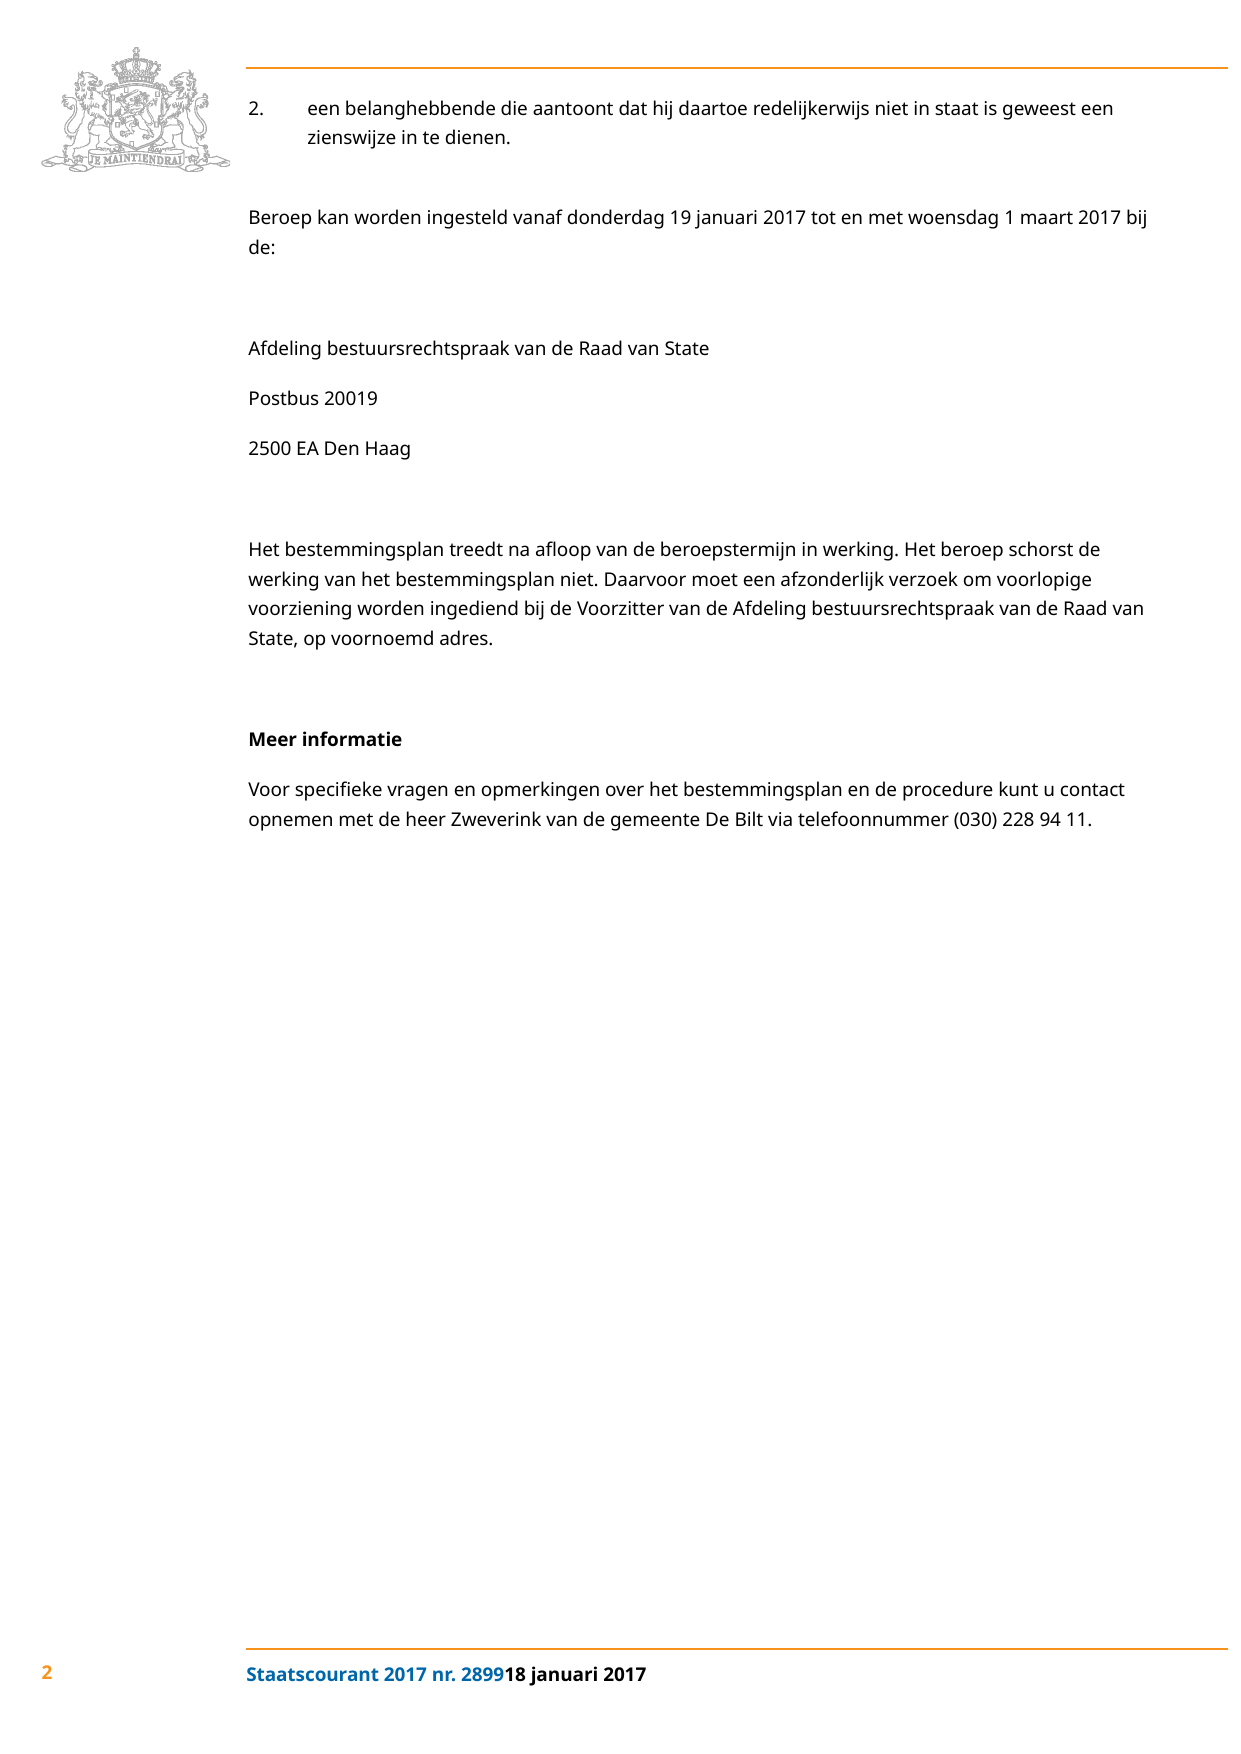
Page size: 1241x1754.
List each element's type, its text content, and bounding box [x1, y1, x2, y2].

text Postbus 20019 [248, 385, 1152, 411]
text 2500 EA Den Haag [248, 436, 1152, 461]
text Beroep kan worden ingesteld vanaf donderdag 19 januari 2017 tot en met woensdag 1 maart 2017 bij de: [248, 204, 1152, 260]
picture [41, 47, 231, 172]
text Meer informatie [248, 726, 1152, 752]
text Voor specifieke vragen en opmerkingen over het bestemmingsplan en de procedure kunt u contact opnemen met de heer Zweverink van de gemeente De Bilt via telefoonnummer (030) 228 94 11. [248, 776, 1152, 832]
text Afdeling bestuursrechtspraak van de Raad van State [248, 335, 1152, 361]
text Het bestemmingsplan treedt na afloop van de beroepstermijn in werking. Het beroep schorst de werking van het bestemmingsplan niet. Daarvoor moet een afzonderlijk verzoek om voorlopige voorziening worden ingediend bij de Voorzitter van de Afdeling bestuursrechtspraak van de Raad van State, op voornoemd adres. [248, 536, 1152, 651]
list een belanghebbende die aantoont dat hij daartoe redelijkerwijs niet in staat is geweest een zienswijze in te dienen. [248, 95, 1152, 150]
